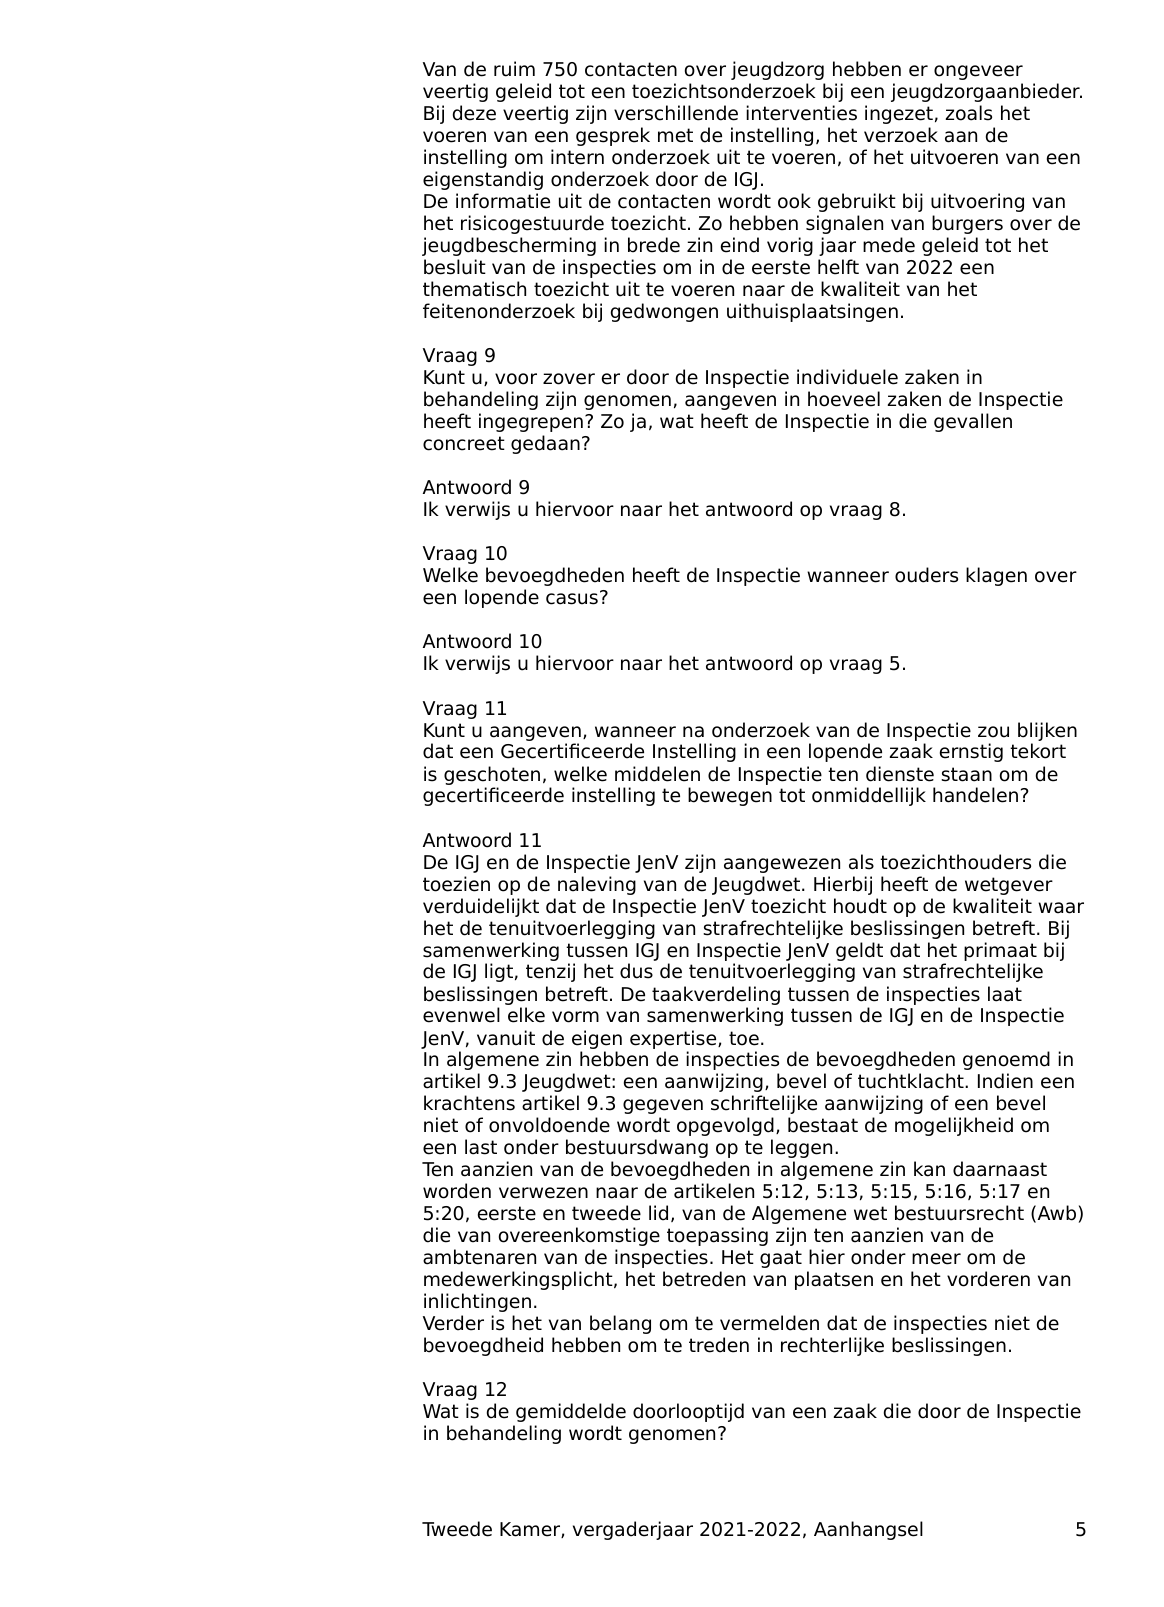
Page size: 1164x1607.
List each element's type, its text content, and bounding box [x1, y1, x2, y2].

text De IGJ en de Inspectie JenV zijn aangewezen als toezichthouders die toezien op de naleving van de Jeugdwet. Hierbij heeft de wetgever verduidelijkt dat de Inspectie JenV toezicht houdt op de kwaliteit waar het de tenuitvoerlegging van strafrechtelijke beslissingen betreft. Bij samenwerking tussen IGJ en Inspectie JenV geldt dat het primaat bij de IGJ ligt, tenzij het dus de tenuitvoerlegging van strafrechtelijke beslissingen betreft. De taakverdeling tussen de inspecties laat evenwel elke vorm van samenwerking tussen de IGJ en de Inspectie JenV, vanuit de eigen expertise, toe. [422, 852, 1087, 1049]
text In algemene zin hebben de inspecties de bevoegdheden genoemd in artikel 9.3 Jeugdwet: een aanwijzing, bevel of tuchtklacht. Indien een krachtens artikel 9.3 gegeven schriftelijke aanwijzing of een bevel niet of onvoldoende wordt opgevolgd, bestaat de mogelijkheid om een last onder bestuursdwang op te leggen. [422, 1049, 1087, 1159]
text Van de ruim 750 contacten over jeugdzorg hebben er ongeveer veertig geleid tot een toezichtsonderzoek bij een jeugdzorgaanbieder. Bij deze veertig zijn verschillende interventies ingezet, zoals het voeren van een gesprek met de instelling, het verzoek aan de instelling om intern onderzoek uit te voeren, of het uitvoeren van een eigenstandig onderzoek door de IGJ. [422, 59, 1087, 191]
text Antwoord 11 [422, 829, 1087, 852]
text Verder is het van belang om te vermelden dat de inspecties niet de bevoegdheid hebben om te treden in rechterlijke beslissingen. [422, 1313, 1087, 1357]
text Vraag 11 [422, 697, 1087, 719]
text Vraag 10 [422, 543, 1087, 565]
text Ik verwijs u hiervoor naar het antwoord op vraag 5. [422, 653, 1087, 675]
text Ik verwijs u hiervoor naar het antwoord op vraag 8. [422, 499, 1087, 521]
text Wat is de gemiddelde doorlooptijd van een zaak die door de Inspectie in behandeling wordt genomen? [422, 1401, 1087, 1445]
text Antwoord 9 [422, 477, 1087, 499]
text Antwoord 10 [422, 631, 1087, 653]
text Kunt u aangeven, wanneer na onderzoek van de Inspectie zou blijken dat een Gecertificeerde Instelling in een lopende zaak ernstig tekort is geschoten, welke middelen de Inspectie ten dienste staan om de gecertificeerde instelling te bewegen tot onmiddellijk handelen? [422, 719, 1087, 807]
text De informatie uit de contacten wordt ook gebruikt bij uitvoering van het risicogestuurde toezicht. Zo hebben signalen van burgers over de jeugdbescherming in brede zin eind vorig jaar mede geleid tot het besluit van de inspecties om in de eerste helft van 2022 een thematisch toezicht uit te voeren naar de kwaliteit van het feitenonderzoek bij gedwongen uithuisplaatsingen. [422, 191, 1087, 323]
text Ten aanzien van de bevoegdheden in algemene zin kan daarnaast worden verwezen naar de artikelen 5:12, 5:13, 5:15, 5:16, 5:17 en 5:20, eerste en tweede lid, van de Algemene wet bestuursrecht (Awb) die van overeenkomstige toepassing zijn ten aanzien van de ambtenaren van de inspecties. Het gaat hier onder meer om de medewerkingsplicht, het betreden van plaatsen en het vorderen van inlichtingen. [422, 1159, 1087, 1313]
text Vraag 12 [422, 1379, 1087, 1401]
text Vraag 9 [422, 345, 1087, 367]
text Kunt u, voor zover er door de Inspectie individuele zaken in behandeling zijn genomen, aangeven in hoeveel zaken de Inspectie heeft ingegrepen? Zo ja, wat heeft de Inspectie in die gevallen concreet gedaan? [422, 367, 1087, 455]
text Welke bevoegdheden heeft de Inspectie wanneer ouders klagen over een lopende casus? [422, 565, 1087, 609]
